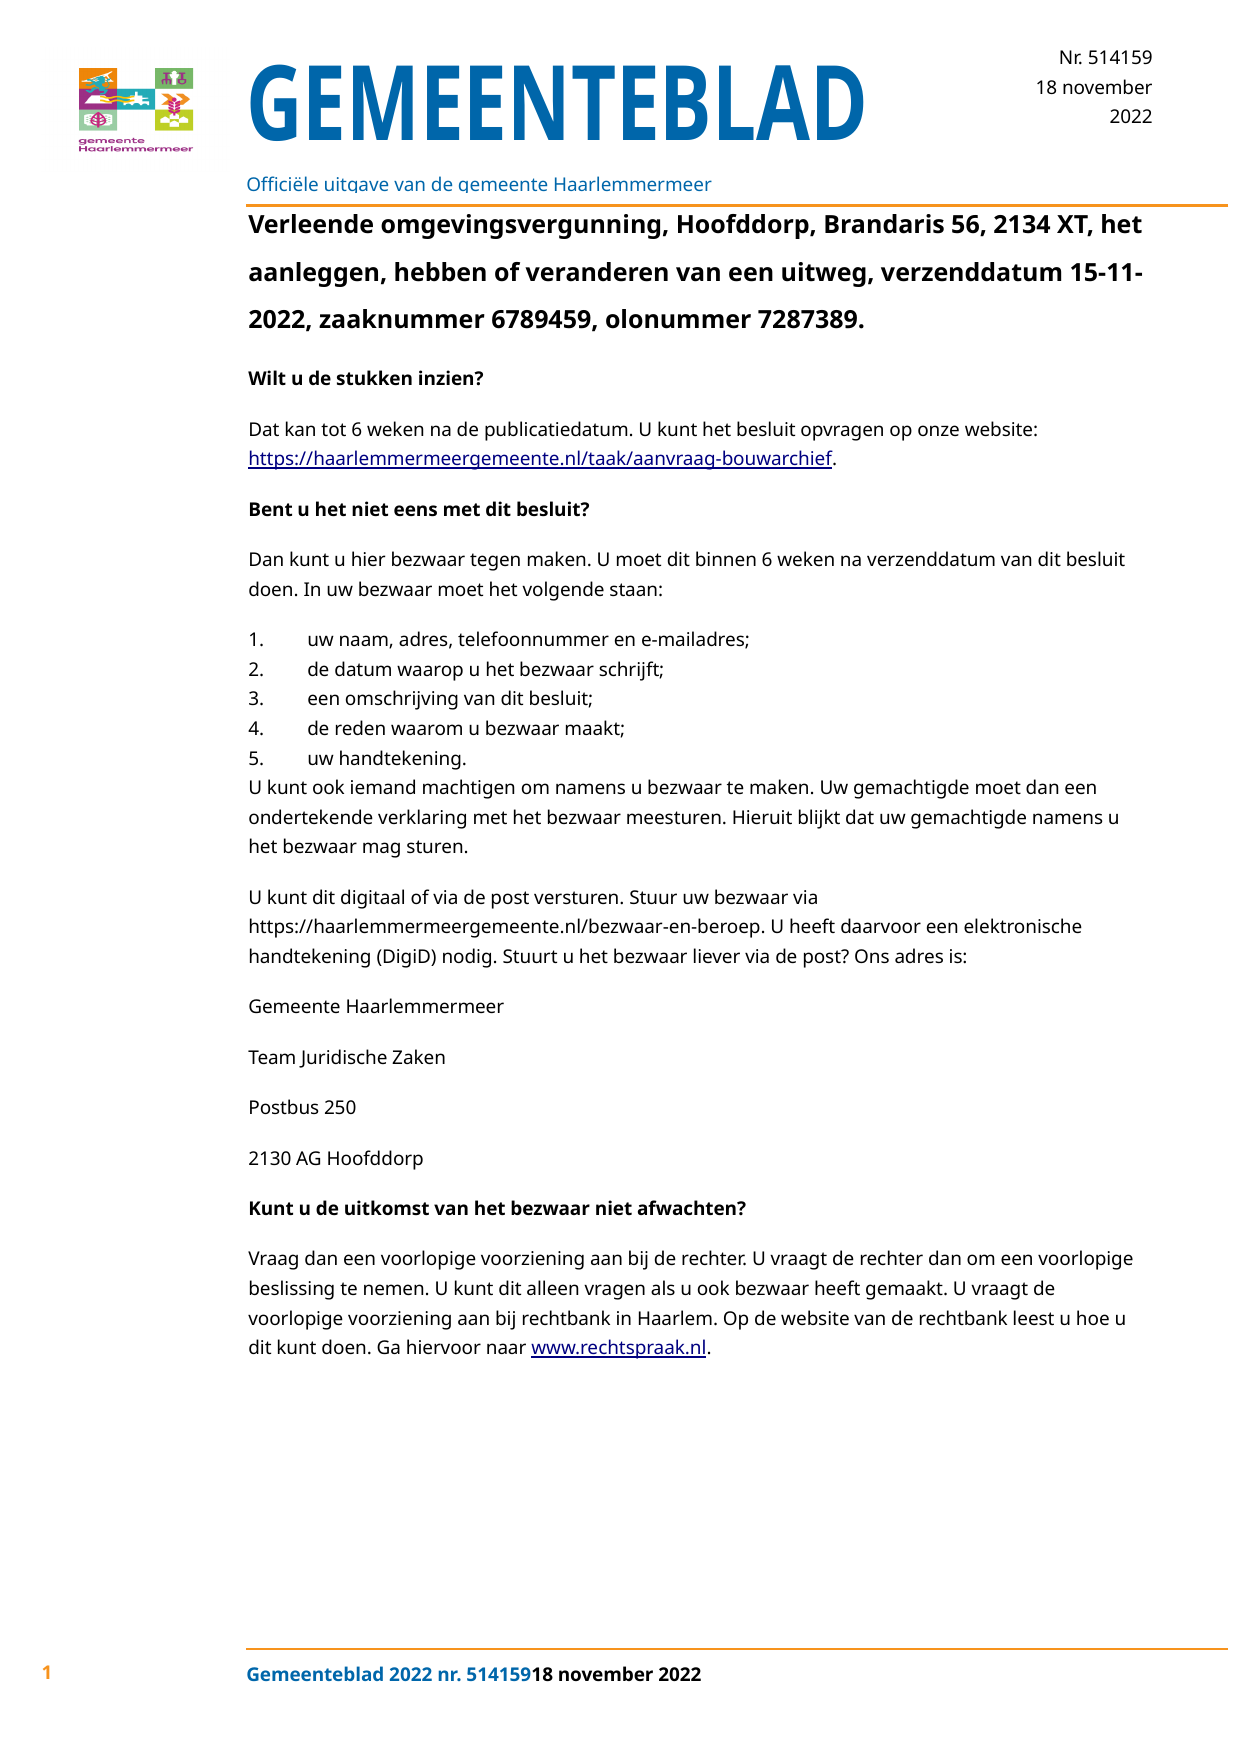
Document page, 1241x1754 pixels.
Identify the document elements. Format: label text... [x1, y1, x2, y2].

text U kunt dit digitaal of via de post versturen. Stuur uw bezwaar via https://haarlemmermeergemeente.nl/bezwaar-en-beroep. U heeft daarvoor een elektronische handtekening (DigiD) nodig. Stuurt u het bezwaar liever via de post? Ons adres is: [248, 884, 1152, 969]
text 2130 AG Hoofddorp [248, 1145, 1152, 1170]
text Bent u het niet eens met dit besluit? [248, 496, 1152, 522]
list uw naam, adres, telefoonnummer en e-mailadres; [248, 626, 1152, 652]
list uw handtekening. [248, 745, 1152, 770]
list de datum waarop u het bezwaar schrijft; [248, 656, 1152, 682]
text Dat kan tot 6 weken na de publicatiedatum. U kunt het besluit opvragen op onze website: https://haarlemmermeergemeente.nl/taak/aanvraag-bouwarchief. [248, 416, 1152, 471]
text Team Juridische Zaken [248, 1044, 1152, 1069]
text U kunt ook iemand machtigen om namens u bezwaar te maken. Uw gemachtigde moet dan een ondertekende verklaring met het bezwaar meesturen. Hieruit blijkt dat uw gemachtigde namens u het bezwaar mag sturen. [248, 774, 1152, 859]
text Gemeente Haarlemmermeer [248, 993, 1152, 1019]
text Dan kunt u hier bezwaar tegen maken. U moet dit binnen 6 weken na verzenddatum van dit besluit doen. In uw bezwaar moet het volgende staan: [248, 546, 1152, 602]
text Vraag dan een voorlopige voorziening aan bij de rechter. U vraagt de rechter dan om een voorlopige beslissing te nemen. U kunt dit alleen vragen als u ook bezwaar heeft gemaakt. U vraagt de voorlopige voorziening aan bij rechtbank in Haarlem. Op de website van de rechtbank leest u hoe u dit kunt doen. Ga hiervoor naar www.rechtspraak.nl. [248, 1246, 1152, 1360]
text Wilt u de stukken inzien? [248, 366, 1152, 391]
text Kunt u de uitkomst van het bezwaar niet afwachten? [248, 1195, 1152, 1221]
text Verleende omgevingsvergunning, Hoofddorp, Brandaris 56, 2134 XT, het aanleggen, hebben of veranderen van een uitweg, verzenddatum 15-11-2022, zaaknummer 6789459, olonummer 7287389. [248, 207, 1152, 336]
text Postbus 250 [248, 1094, 1152, 1120]
picture [41, 47, 231, 172]
list een omschrijving van dit besluit; [248, 686, 1152, 711]
list de reden waarom u bezwaar maakt; [248, 715, 1152, 741]
